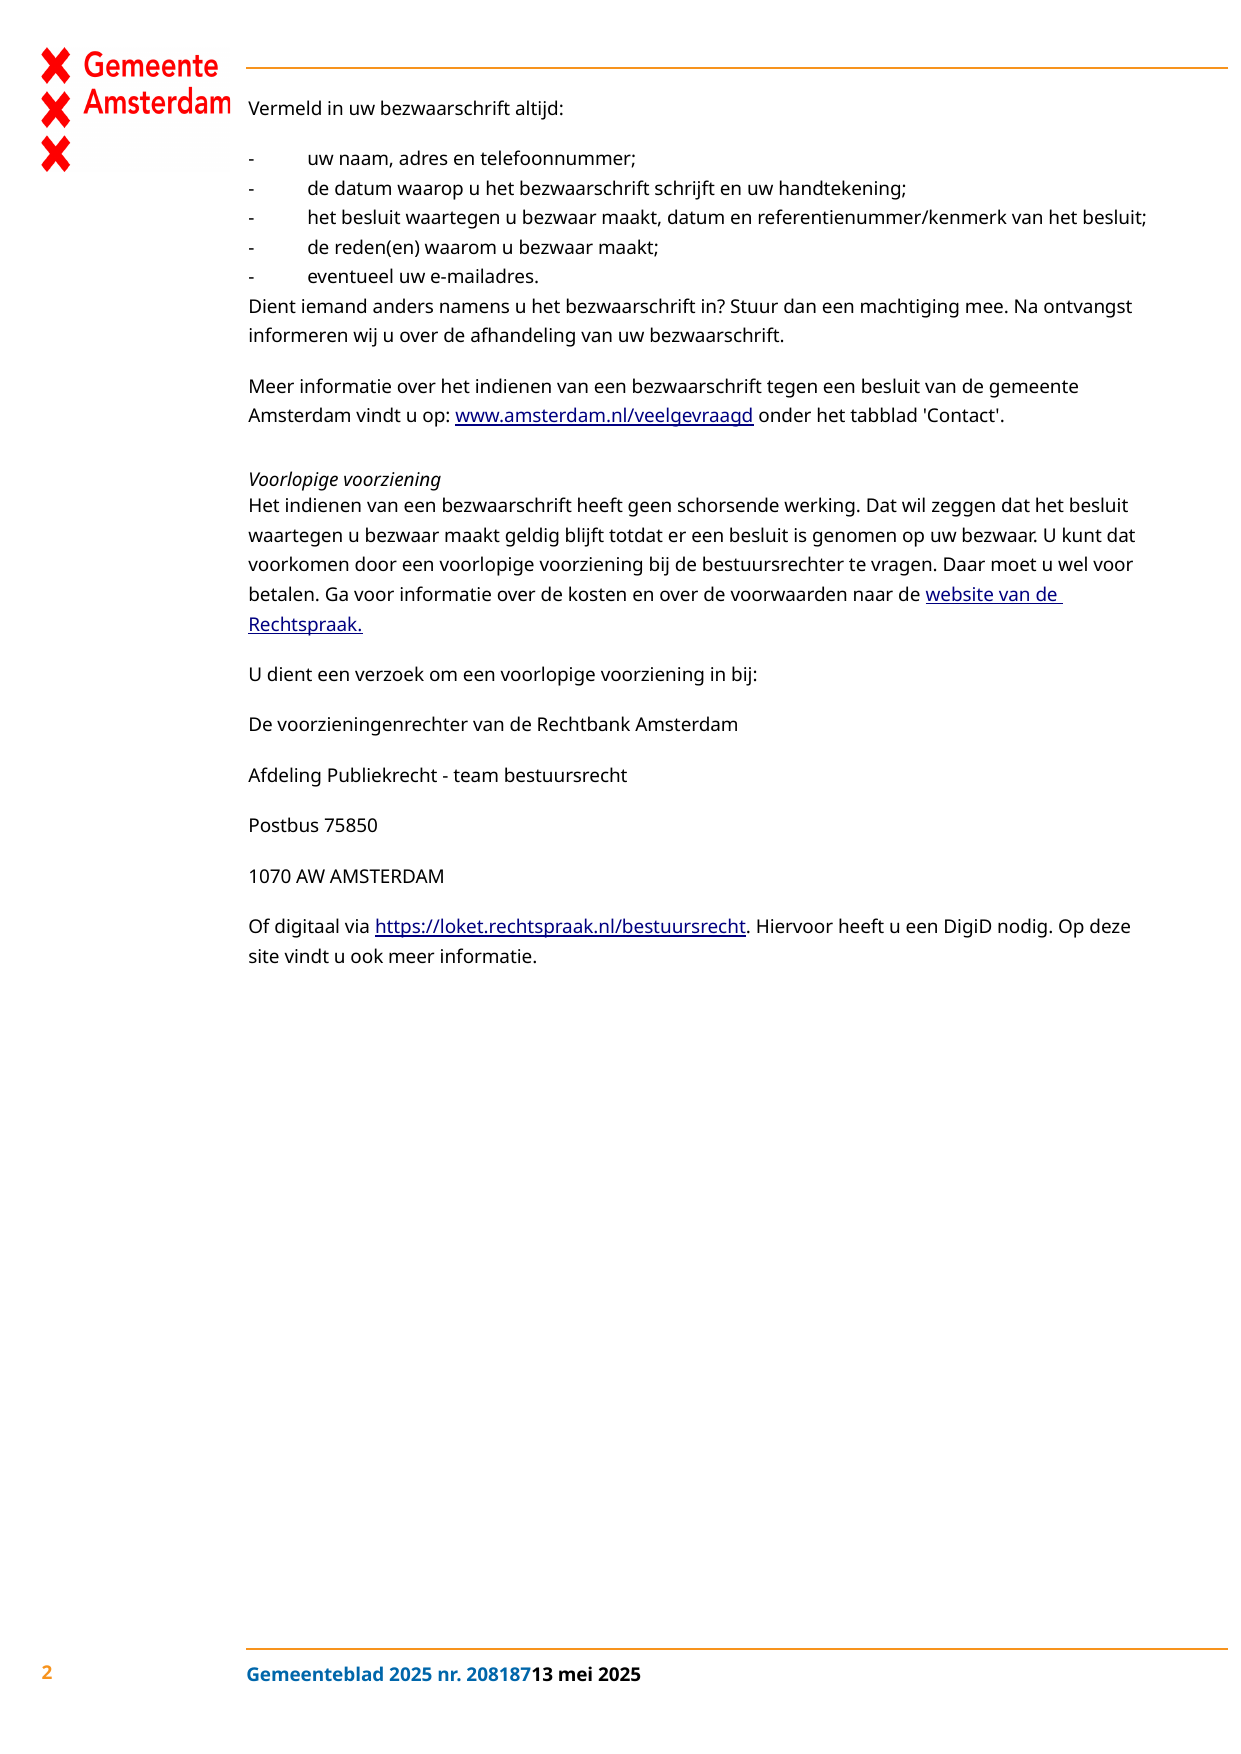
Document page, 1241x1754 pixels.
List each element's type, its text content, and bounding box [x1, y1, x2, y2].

list de reden(en) waarom u bezwaar maakt; [248, 234, 1152, 260]
text U dient een verzoek om een voorlopige voorziening in bij: [248, 661, 1152, 687]
list de datum waarop u het bezwaarschrift schrijft en uw handtekening; [248, 175, 1152, 201]
text Meer informatie over het indienen van een bezwaarschrift tegen een besluit van de gemeente Amsterdam vindt u op: www.amsterdam.nl/veelgevraagd onder het tabblad 'Contact'. [248, 373, 1152, 428]
text 1070 AW AMSTERDAM [248, 863, 1152, 888]
text Afdeling Publiekrecht - team bestuursrecht [248, 762, 1152, 788]
text Vermeld in uw bezwaarschrift altijd: [248, 95, 1152, 121]
text Dient iemand anders namens u het bezwaarschrift in? Stuur dan een machtiging mee. Na ontvangst informeren wij u over de afhandeling van uw bezwaarschrift. [248, 293, 1152, 348]
text Voorlopige voorziening [248, 467, 1152, 492]
text Het indienen van een bezwaarschrift heeft geen schorsende werking. Dat wil zeggen dat het besluit waartegen u bezwaar maakt geldig blijft totdat er een besluit is genomen op uw bezwaar. U kunt dat voorkomen door een voorlopige voorziening bij de bestuursrechter te vragen. Daar moet u wel voor betalen. Ga voor informatie over de kosten en over de voorwaarden naar de website van de Rechtspraak. [248, 492, 1152, 636]
text Postbus 75850 [248, 812, 1152, 838]
list eventueel uw e-mailadres. [248, 263, 1152, 289]
list uw naam, adres en telefoonnummer; [248, 145, 1152, 171]
text De voorzieningenrechter van de Rechtbank Amsterdam [248, 712, 1152, 737]
picture [41, 47, 231, 172]
list het besluit waartegen u bezwaar maakt, datum en referentienummer/kenmerk van het besluit; [248, 204, 1152, 230]
text Of digitaal via https://loket.rechtspraak.nl/bestuursrecht. Hiervoor heeft u een DigiD nodig. Op deze site vindt u ook meer informatie. [248, 913, 1152, 968]
